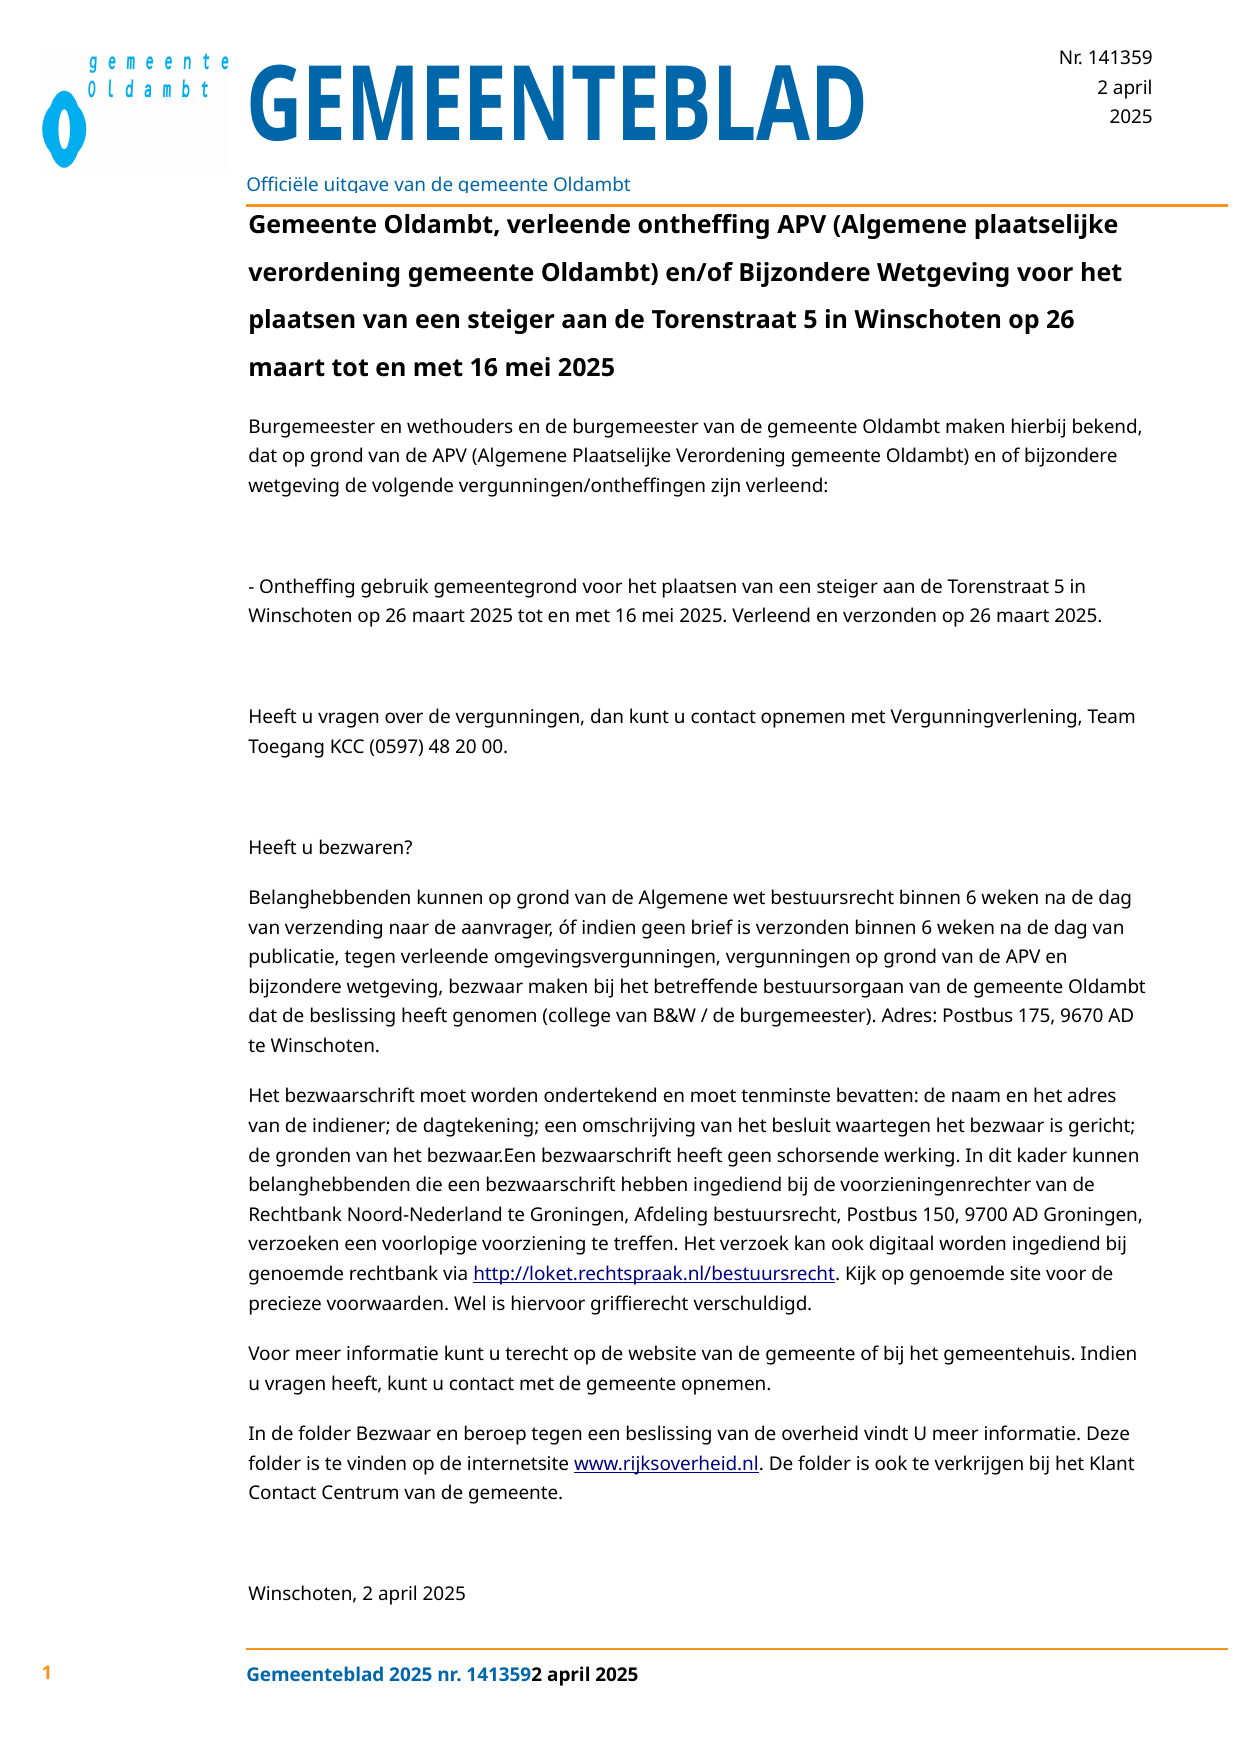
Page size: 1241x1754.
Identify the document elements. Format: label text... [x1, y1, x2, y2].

text Gemeente Oldambt, verleende ontheffing APV (Algemene plaatselijke verordening gemeente Oldambt) en/of Bijzondere Wetgeving voor het plaatsen van een steiger aan de Torenstraat 5 in Winschoten op 26 maart tot en met 16 mei 2025 [248, 207, 1152, 384]
text Heeft u bezwaren? [248, 834, 1152, 860]
text In de folder Bezwaar en beroep tegen een beslissing van de overheid vindt U meer informatie. Deze folder is te vinden op de internetsite www.rijksoverheid.nl. De folder is ook te verkrijgen bij het Klant Contact Centrum van de gemeente. [248, 1420, 1152, 1505]
picture [41, 47, 231, 172]
text - Ontheffing gebruik gemeentegrond voor het plaatsen van een steiger aan de Torenstraat 5 in Winschoten op 26 maart 2025 tot en met 16 mei 2025. Verleend en verzonden op 26 maart 2025. [248, 573, 1152, 628]
text Winschoten, 2 april 2025 [248, 1580, 1152, 1606]
text Voor meer informatie kunt u terecht op de website van de gemeente of bij het gemeentehuis. Indien u vragen heeft, kunt u contact met de gemeente opnemen. [248, 1340, 1152, 1396]
text Het bezwaarschrift moet worden ondertekend en moet tenminste bevatten: de naam en het adres van de indiener; de dagtekening; een omschrijving van het besluit waartegen het bezwaar is gericht; de gronden van het bezwaar.Een bezwaarschrift heeft geen schorsende werking. In dit kader kunnen belanghebbenden die een bezwaarschrift hebben ingediend bij de voorzieningenrechter van de Rechtbank Noord-Nederland te Groningen, Afdeling bestuursrecht, Postbus 150, 9700 AD Groningen, verzoeken een voorlopige voorziening te treffen. Het verzoek kan ook digitaal worden ingediend bij genoemde rechtbank via http://loket.rechtspraak.nl/bestuursrecht. Kijk op genoemde site voor de precieze voorwaarden. Wel is hiervoor griffierecht verschuldigd. [248, 1083, 1152, 1316]
text Belanghebbenden kunnen op grond van de Algemene wet bestuursrecht binnen 6 weken na de dag van verzending naar de aanvrager, óf indien geen brief is verzonden binnen 6 weken na de dag van publicatie, tegen verleende omgevingsvergunningen, vergunningen op grond van de APV en bijzondere wetgeving, bezwaar maken bij het betreffende bestuursorgaan van de gemeente Oldambt dat de beslissing heeft genomen (college van B&W / de burgemeester). Adres: Postbus 175, 9670 AD te Winschoten. [248, 884, 1152, 1058]
text Burgemeester en wethouders en de burgemeester van de gemeente Oldambt maken hierbij bekend, dat op grond van de APV (Algemene Plaatselijke Verordening gemeente Oldambt) en of bijzondere wetgeving de volgende vergunningen/ontheffingen zijn verleend: [248, 413, 1152, 498]
text Heeft u vragen over de vergunningen, dan kunt u contact opnemen met Vergunningverlening, Team Toegang KCC (0597) 48 20 00. [248, 703, 1152, 759]
